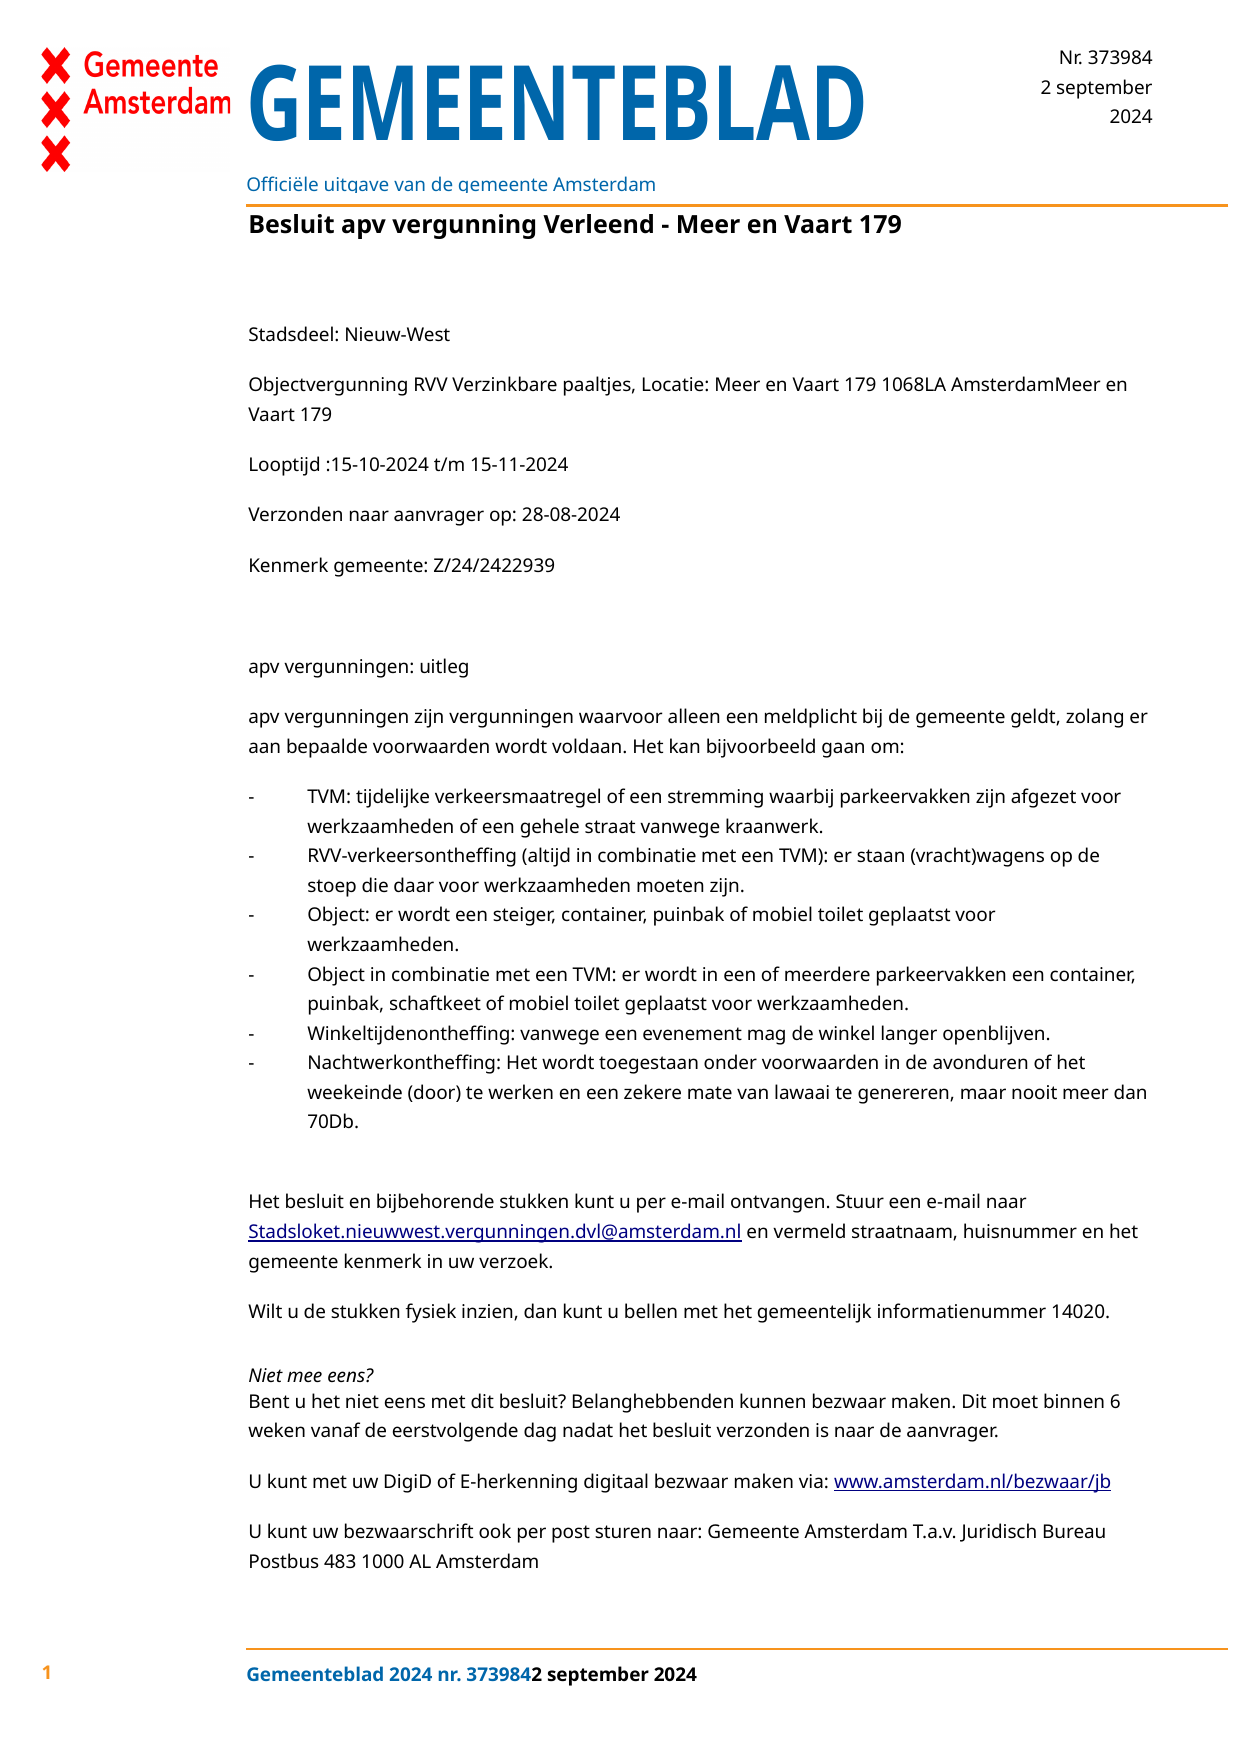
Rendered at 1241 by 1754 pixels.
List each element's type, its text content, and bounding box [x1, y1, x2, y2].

list TVM: tijdelijke verkeersmaatregel of een stremming waarbij parkeervakken zijn afgezet voor werkzaamheden of een gehele straat vanwege kraanwerk. [248, 783, 1152, 838]
text Objectvergunning RVV Verzinkbare paaltjes, Locatie: Meer en Vaart 179 1068LA AmsterdamMeer en Vaart 179 [248, 371, 1152, 426]
text Besluit apv vergunning Verleend - Meer en Vaart 179 [248, 207, 1152, 241]
list Nachtwerkontheffing: Het wordt toegestaan onder voorwaarden in de avonduren of het weekeinde (door) te werken en een zekere mate van lawaai te genereren, maar nooit meer dan 70Db. [248, 1049, 1152, 1134]
list RVV-verkeersontheffing (altijd in combinatie met een TVM): er staan (vracht)wagens op de stoep die daar voor werkzaamheden moeten zijn. [248, 842, 1152, 898]
text apv vergunningen: uitleg [248, 653, 1152, 678]
list Object in combinatie met een TVM: er wordt in een of meerdere parkeervakken een container, puinbak, schaftkeet of mobiel toilet geplaatst voor werkzaamheden. [248, 961, 1152, 1016]
text Kenmerk gemeente: Z/24/2422939 [248, 552, 1152, 578]
text Verzonden naar aanvrager op: 28-08-2024 [248, 502, 1152, 527]
list Object: er wordt een steiger, container, puinbak of mobiel toilet geplaatst voor werkzaamheden. [248, 902, 1152, 957]
text Looptijd :15-10-2024 t/m 15-11-2024 [248, 451, 1152, 477]
text U kunt met uw DigiD of E-herkenning digitaal bezwaar maken via: www.amsterdam.nl/bezwaar/jb [248, 1468, 1152, 1494]
list Winkeltijdenontheffing: vanwege een evenement mag de winkel langer openblijven. [248, 1020, 1152, 1046]
text Het besluit en bijbehorende stukken kunt u per e-mail ontvangen. Stuur een e-mail naar Stadsloket.nieuwwest.vergunningen.dvl@amsterdam.nl en vermeld straatnaam, huisnummer en het gemeente kenmerk in uw verzoek. [248, 1189, 1152, 1273]
text Bent u het niet eens met dit besluit? Belanghebbenden kunnen bezwaar maken. Dit moet binnen 6 weken vanaf de eerstvolgende dag nadat het besluit verzonden is naar de aanvrager. [248, 1388, 1152, 1443]
text Niet mee eens? [248, 1362, 1152, 1388]
text Stadsdeel: Nieuw-West [248, 321, 1152, 346]
picture [41, 47, 231, 172]
text U kunt uw bezwaarschrift ook per post sturen naar: Gemeente Amsterdam T.a.v. Juridisch Bureau Postbus 483 1000 AL Amsterdam [248, 1518, 1152, 1574]
text Wilt u de stukken fysiek inzien, dan kunt u bellen met het gemeentelijk informatienummer 14020. [248, 1298, 1152, 1324]
text apv vergunningen zijn vergunningen waarvoor alleen een meldplicht bij de gemeente geldt, zolang er aan bepaalde voorwaarden wordt voldaan. Het kan bijvoorbeeld gaan om: [248, 703, 1152, 758]
